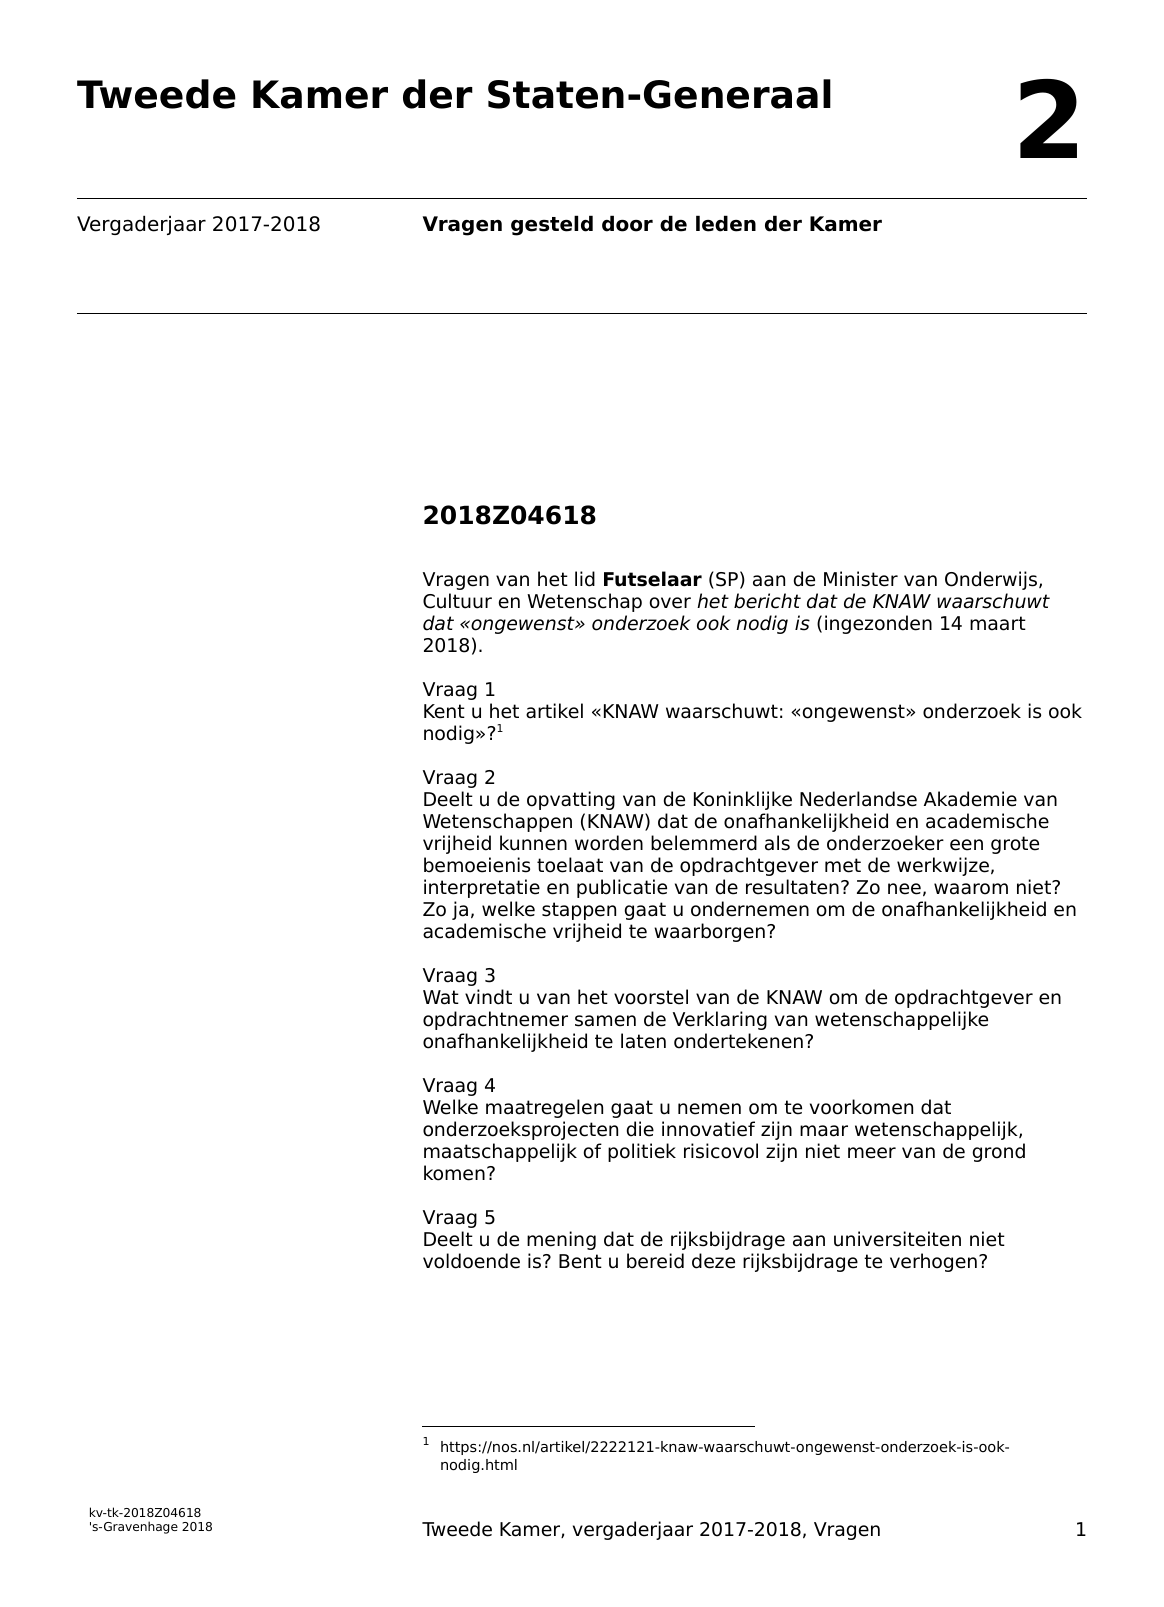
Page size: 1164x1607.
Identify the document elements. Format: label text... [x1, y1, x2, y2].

text Vragen van het lid Futselaar (SP) aan de Minister van Onderwijs, Cultuur en Wetenschap over het bericht dat de KNAW waarschuwt dat «ongewenst» onderzoek ook nodig is (ingezonden 14 maart 2018). [422, 569, 1087, 657]
text 2018Z04618 [422, 501, 1087, 531]
text Vraag 5 [422, 1207, 1087, 1229]
text Deelt u de mening dat de rijksbijdrage aan universiteiten niet voldoende is? Bent u bereid deze rijksbijdrage te verhogen? [422, 1229, 1087, 1273]
text 's-Gravenhage 2018 [88, 1520, 323, 1534]
text https://nos.nl/artikel/2222121-knaw-waarschuwt-ongewenst-onderzoek-is-ook-nodig.html [422, 1435, 1087, 1474]
text kv-tk-2018Z04618 [88, 1506, 323, 1520]
text Vraag 4 [422, 1075, 1087, 1097]
text Vraag 1 [422, 679, 1087, 701]
text Vraag 3 [422, 965, 1087, 987]
text Wat vindt u van het voorstel van de KNAW om de opdrachtgever en opdrachtnemer samen de Verklaring van wetenschappelijke onafhankelijkheid te laten ondertekenen? [422, 987, 1087, 1053]
text Vraag 2 [422, 767, 1087, 789]
text Welke maatregelen gaat u nemen om te voorkomen dat onderzoeksprojecten die innovatief zijn maar wetenschappelijk, maatschappelijk of politiek risicovol zijn niet meer van de grond komen? [422, 1097, 1087, 1185]
text Deelt u de opvatting van de Koninklijke Nederlandse Akademie van Wetenschappen (KNAW) dat de onafhankelijkheid en academische vrijheid kunnen worden belemmerd als de onderzoeker een grote bemoeienis toelaat van de opdrachtgever met de werkwijze, interpretatie en publicatie van de resultaten? Zo nee, waarom niet? Zo ja, welke stappen gaat u ondernemen om de onafhankelijkheid en academische vrijheid te waarborgen? [422, 789, 1087, 943]
table_header 2 [886, 59, 1087, 198]
table_cell Vergaderjaar 2017-2018 [77, 199, 422, 313]
text Kent u het artikel «KNAW waarschuwt: «ongewenst» onderzoek is ook nodig»? [422, 701, 1087, 745]
table_cell Vragen gesteld door de leden der Kamer [422, 199, 1087, 313]
table_header Tweede Kamer der Staten-Generaal [77, 59, 886, 198]
